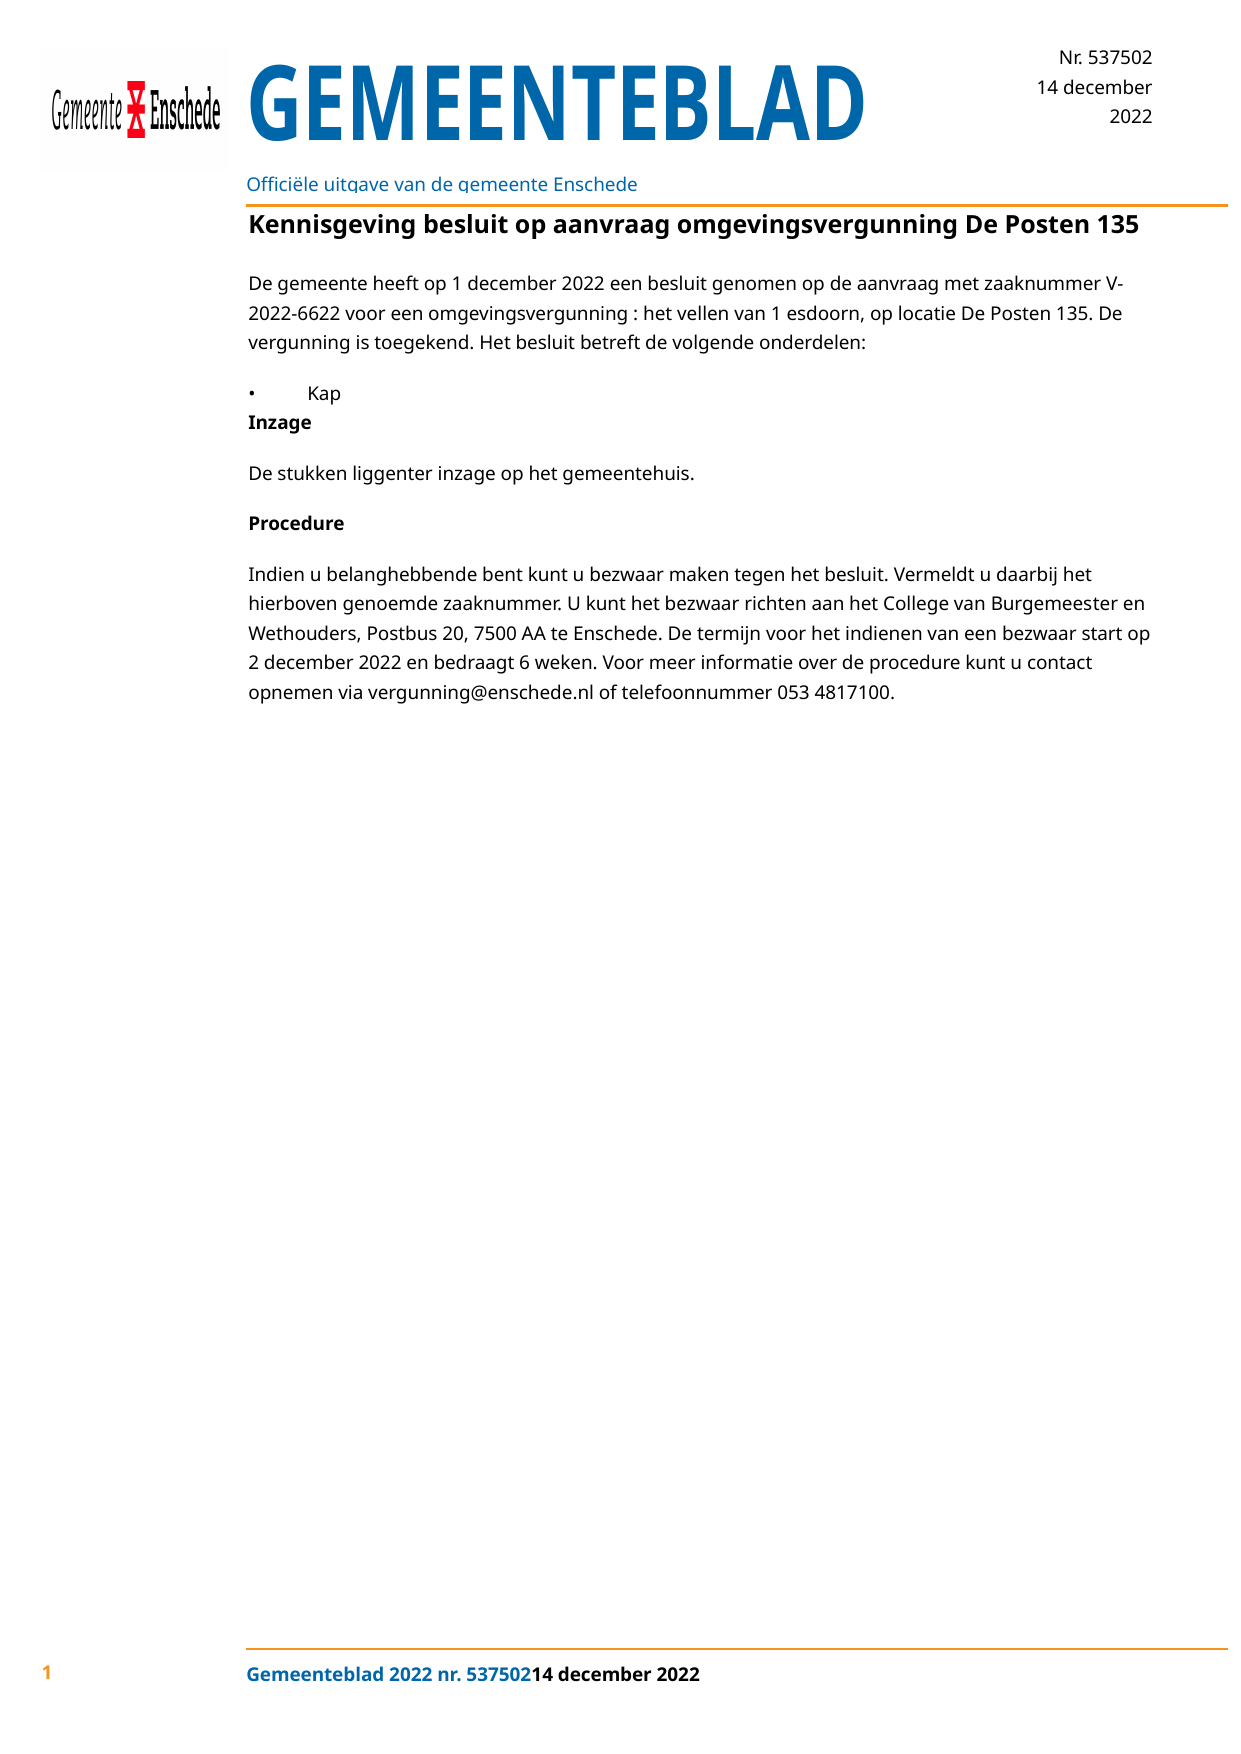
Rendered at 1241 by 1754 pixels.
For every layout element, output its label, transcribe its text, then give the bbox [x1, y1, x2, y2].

text De gemeente heeft op 1 december 2022 een besluit genomen op de aanvraag met zaaknummer V-2022-6622 voor een omgevingsvergunning : het vellen van 1 esdoorn, op locatie De Posten 135. De vergunning is toegekend. Het besluit betreft de volgende onderdelen: [248, 270, 1152, 355]
text De stukken liggenter inzage op het gemeentehuis. [248, 460, 1152, 486]
text Procedure [248, 510, 1152, 536]
list Kap [248, 380, 1152, 406]
text Inzage [248, 409, 1152, 435]
text Indien u belanghebbende bent kunt u bezwaar maken tegen het besluit. Vermeldt u daarbij het hierboven genoemde zaaknummer. U kunt het bezwaar richten aan het College van Burgemees­ter en Wethouders, Postbus 20, 7500 AA te Enschede. De termijn voor het indienen van een bezwaar start op 2 december 2022 en bedraagt 6 weken. Voor meer informatie over de procedure kunt u contact opnemen via vergunning@enschede.nl of telefoonnummer 053 4817100. [248, 561, 1152, 705]
text Kennisgeving besluit op aanvraag omgevingsvergunning De Posten 135 [248, 207, 1152, 241]
picture [41, 47, 231, 172]
